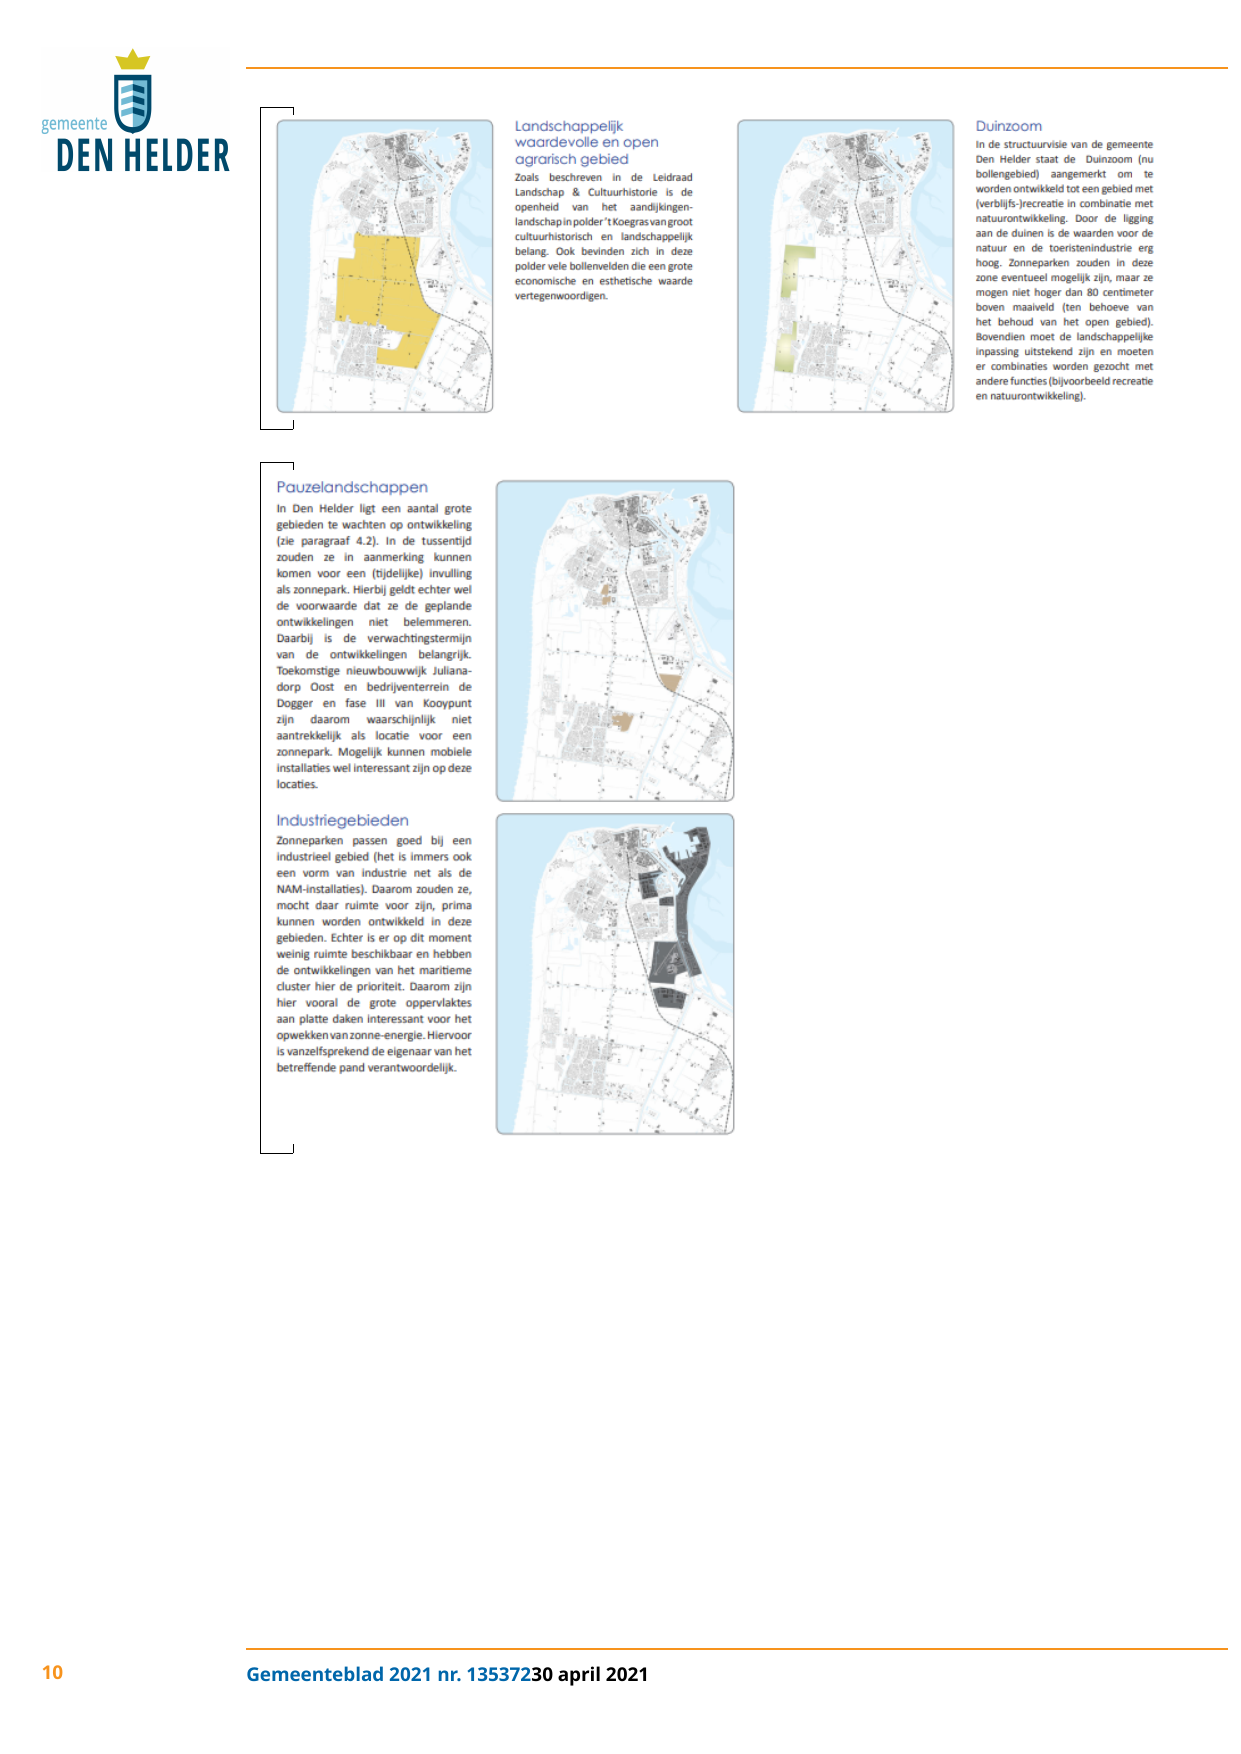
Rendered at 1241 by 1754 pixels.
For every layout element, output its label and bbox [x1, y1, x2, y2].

picture [268, 470, 742, 1144]
picture [63, 144, 68, 165]
picture [100, 154, 106, 172]
picture [182, 144, 187, 165]
picture [268, 115, 1173, 420]
picture [130, 157, 135, 172]
picture [220, 160, 224, 172]
picture [41, 47, 231, 172]
